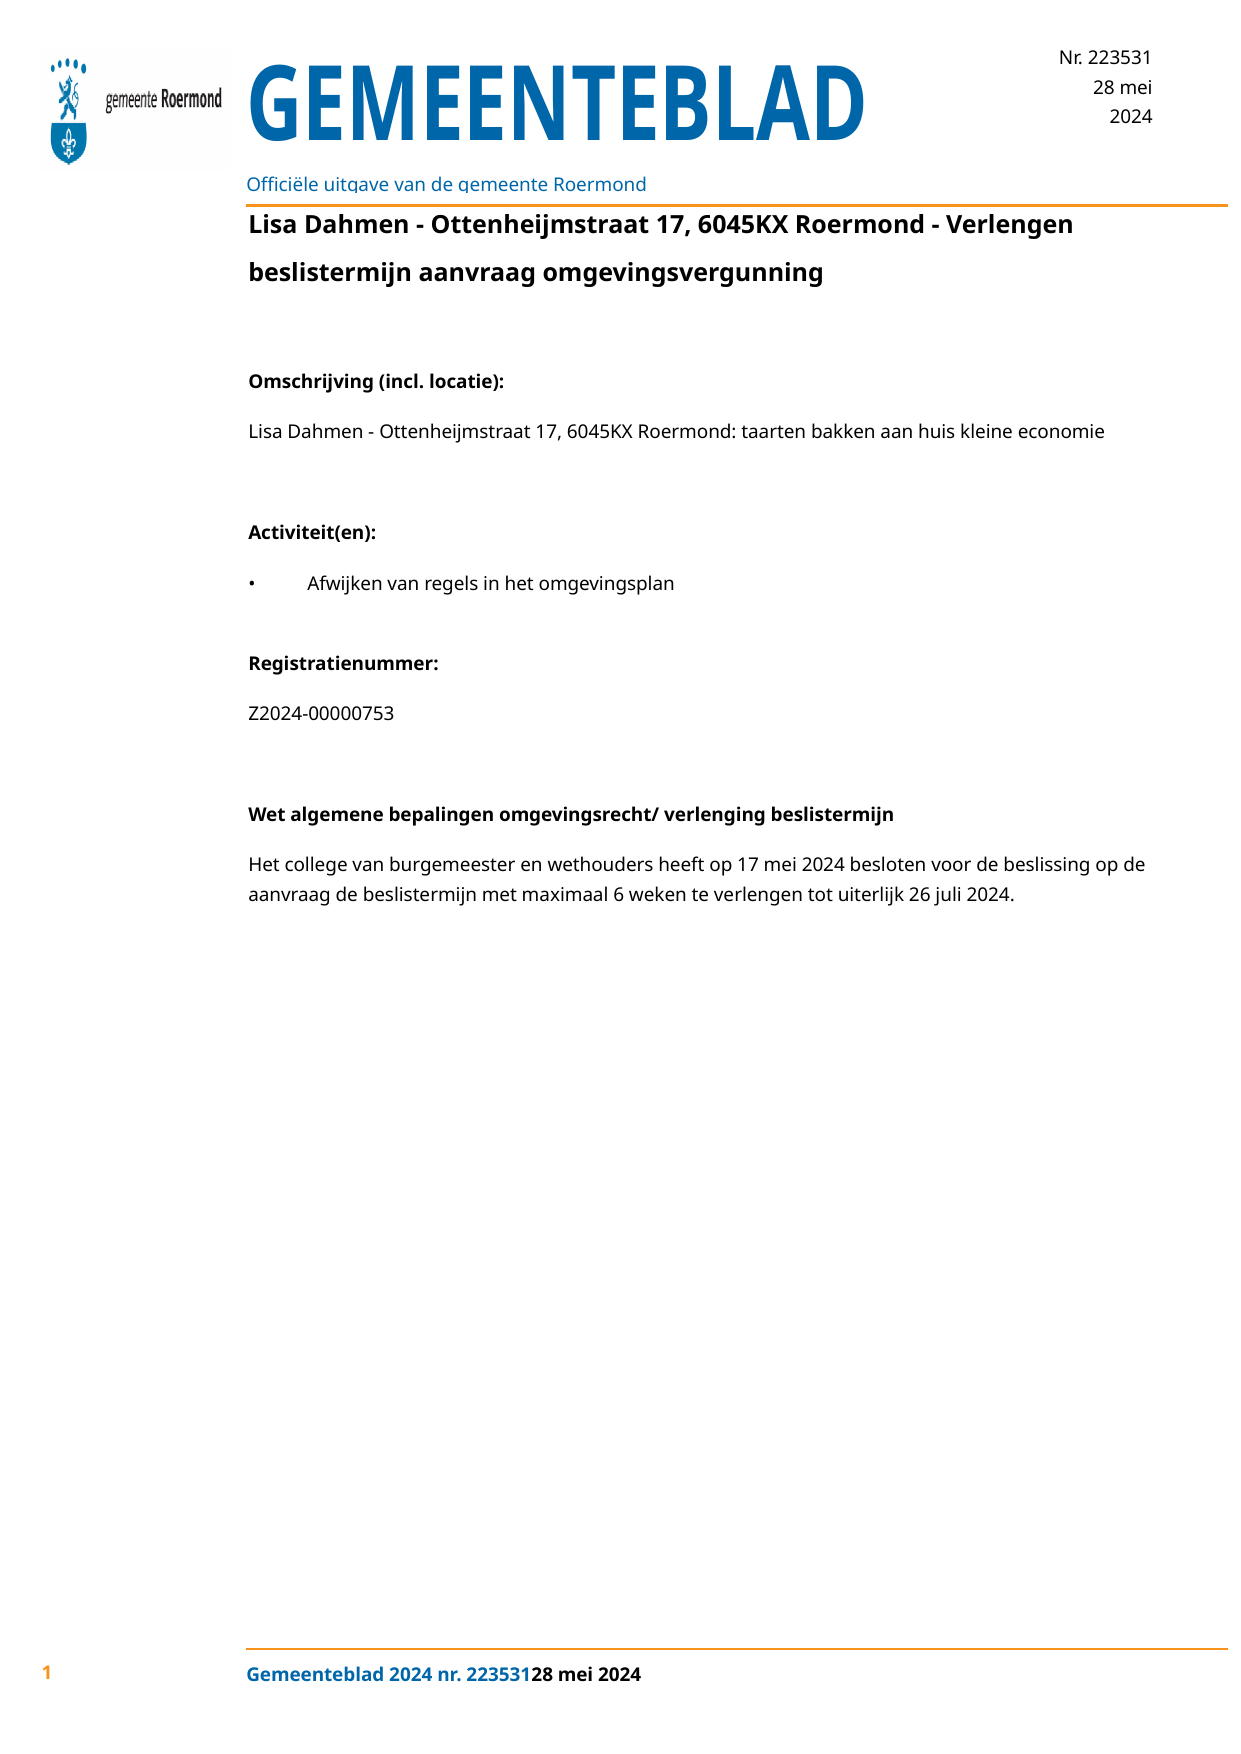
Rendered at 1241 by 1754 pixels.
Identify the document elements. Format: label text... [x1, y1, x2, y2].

picture [41, 47, 231, 172]
text Wet algemene bepalingen omgevingsrecht/ verlenging beslistermijn [248, 801, 1152, 827]
text Omschrijving (incl. locatie): [248, 368, 1152, 394]
text Het college van burgemeester en wethouders heeft op 17 mei 2024 besloten voor de beslissing op de aanvraag de beslistermijn met maximaal 6 weken te verlengen tot uiterlijk 26 juli 2024. [248, 852, 1152, 907]
text Activiteit(en): [248, 519, 1152, 545]
text Registratienummer: [248, 650, 1152, 676]
text Lisa Dahmen - Ottenheijmstraat 17, 6045KX Roermond: taarten bakken aan huis kleine economie [248, 419, 1152, 444]
text Z2024-00000753 [248, 700, 1152, 726]
text Lisa Dahmen - Ottenheijmstraat 17, 6045KX Roermond - Verlengen beslistermijn aanvraag omgevingsvergunning [248, 207, 1152, 288]
list Afwijken van regels in het omgevingsplan [248, 570, 1152, 596]
